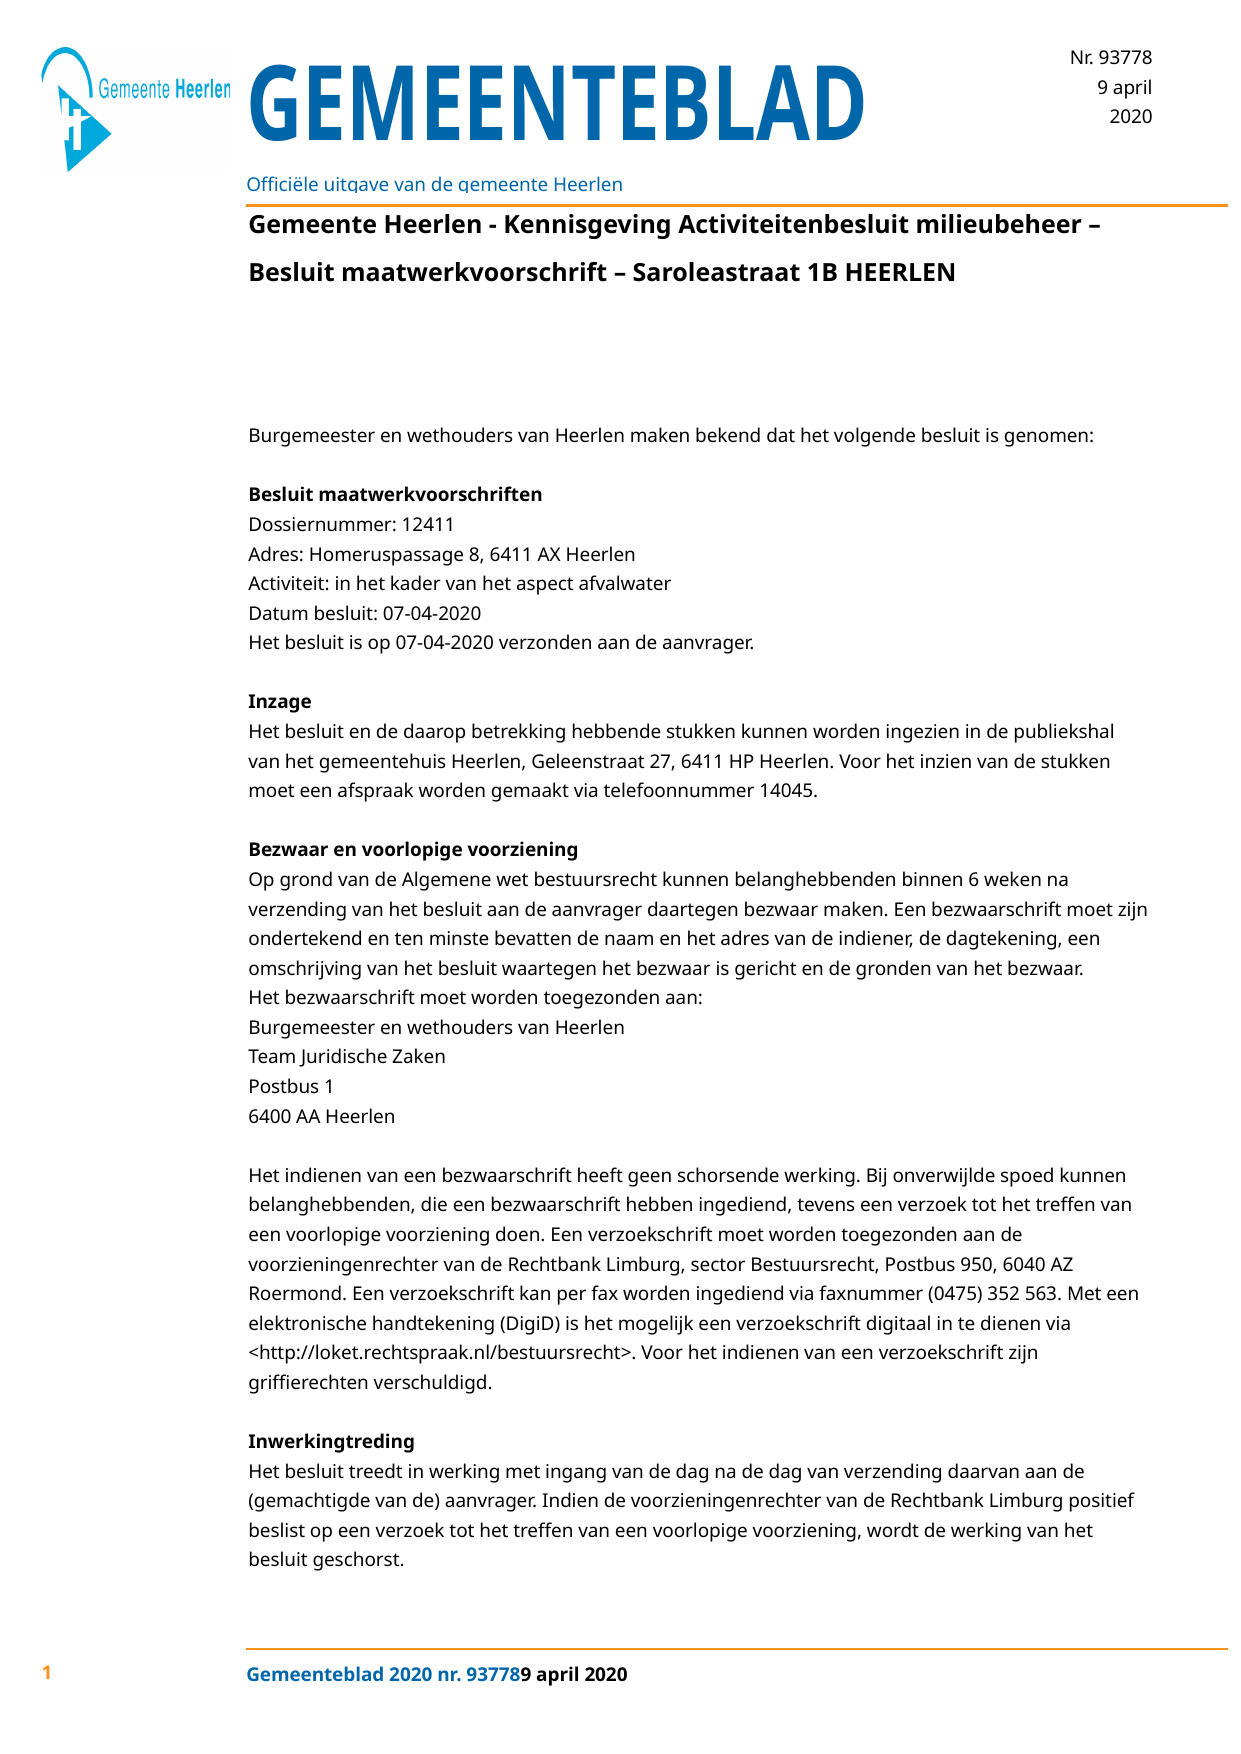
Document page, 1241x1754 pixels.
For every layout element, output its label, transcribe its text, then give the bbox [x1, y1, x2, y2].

picture [41, 47, 59, 70]
text Activiteit: in het kader van het aspect afvalwater [248, 570, 1152, 596]
text Datum besluit: 07-04-2020 [248, 600, 1152, 626]
text Het besluit is op 07-04-2020 verzonden aan de aanvrager. [248, 629, 1152, 655]
text Het besluit en de daarop betrekking hebbende stukken kunnen worden ingezien in de publiekshal van het gemeentehuis Heerlen, Geleenstraat 27, 6411 HP Heerlen. Voor het inzien van de stukken moet een afspraak worden gemaakt via telefoonnummer 14045. [248, 718, 1152, 803]
picture [41, 47, 231, 172]
text Het besluit treedt in werking met ingang van de dag na de dag van verzending daarvan aan de (gemachtigde van de) aanvrager. Indien de voorzieningenrechter van de Rechtbank Limburg positief beslist op een verzoek tot het treffen van een voorlopige voorziening, wordt de werking van het besluit geschorst. [248, 1458, 1152, 1572]
text Besluit maatwerkvoorschriften [248, 482, 1152, 507]
text Bezwaar en voorlopige voorziening [248, 837, 1152, 862]
text Burgemeester en wethouders van Heerlen [248, 1014, 1152, 1040]
text Inwerkingtreding [248, 1428, 1152, 1454]
text Adres: Homeruspassage 8, 6411 AX Heerlen [248, 541, 1152, 567]
text Dossiernummer: 12411 [248, 511, 1152, 537]
text Het indienen van een bezwaarschrift heeft geen schorsende werking. Bij onverwijlde spoed kunnen belanghebbenden, die een bezwaarschrift hebben ingediend, tevens een verzoek tot het treffen van een voorlopige voorziening doen. Een verzoekschrift moet worden toegezonden aan de voorzieningenrechter van de Rechtbank Limburg, sector Bestuursrecht, Postbus 950, 6040 AZ Roermond. Een verzoekschrift kan per fax worden ingediend via faxnummer (0475) 352 563. Met een elektronische handtekening (DigiD) is het mogelijk een verzoekschrift digitaal in te dienen via <http://loket.rechtspraak.nl/bestuursrecht>. Voor het indienen van een verzoekschrift zijn griffierechten verschuldigd. [248, 1162, 1152, 1395]
text Op grond van de Algemene wet bestuursrecht kunnen belanghebbenden binnen 6 weken na verzending van het besluit aan de aanvrager daartegen bezwaar maken. Een bezwaarschrift moet zijn ondertekend en ten minste bevatten de naam en het adres van de indiener, de dagtekening, een omschrijving van het besluit waartegen het bezwaar is gericht en de gronden van het bezwaar. [248, 866, 1152, 981]
text Gemeente Heerlen - Kennisgeving Activiteitenbesluit milieubeheer – Besluit maatwerkvoorschrift – Saroleastraat 1B HEERLEN [248, 207, 1152, 288]
text 6400 AA Heerlen [248, 1103, 1152, 1129]
text Inzage [248, 689, 1152, 714]
text Het bezwaarschrift moet worden toegezonden aan: [248, 984, 1152, 1010]
text Burgemeester en wethouders van Heerlen maken bekend dat het volgende besluit is genomen: [248, 422, 1152, 448]
text Postbus 1 [248, 1073, 1152, 1099]
text Team Juridische Zaken [248, 1044, 1152, 1069]
